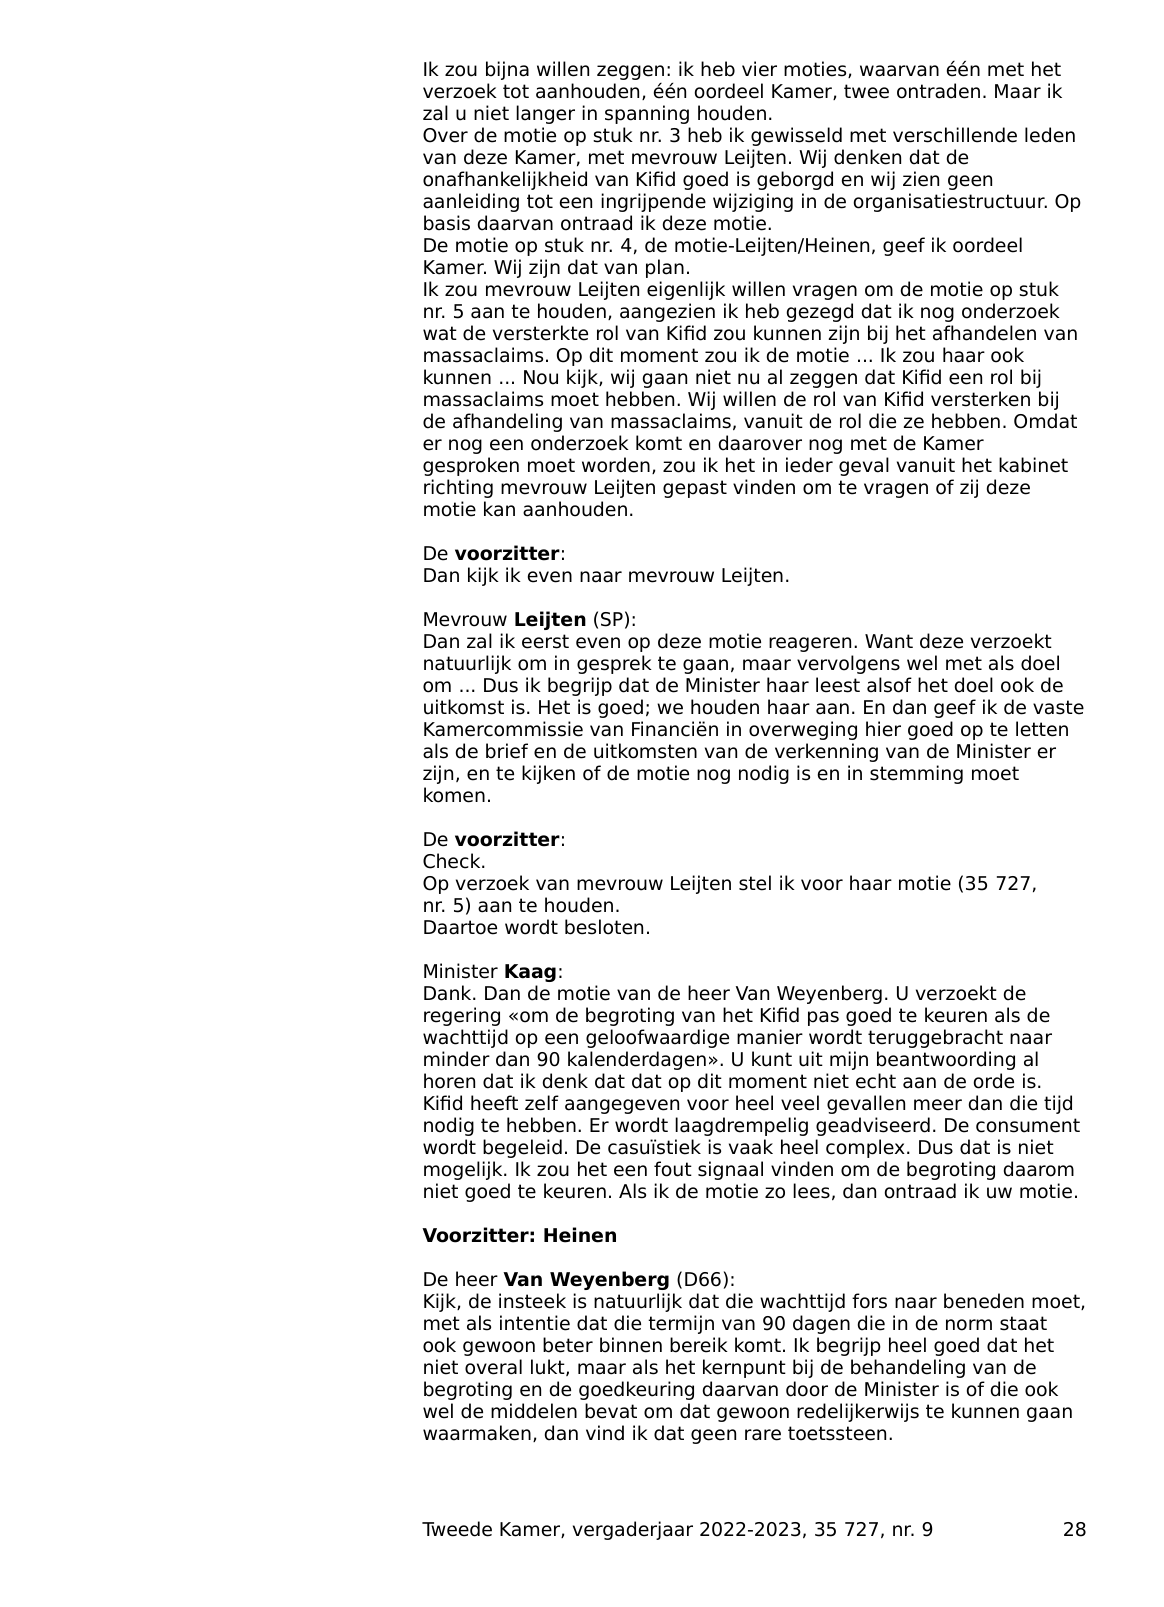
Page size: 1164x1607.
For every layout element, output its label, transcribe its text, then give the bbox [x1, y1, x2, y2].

text Check. [422, 851, 1087, 873]
text Ik zou mevrouw Leijten eigenlijk willen vragen om de motie op stuk nr. 5 aan te houden, aangezien ik heb gezegd dat ik nog onderzoek wat de versterkte rol van Kifid zou kunnen zijn bij het afhandelen van massaclaims. Op dit moment zou ik de motie ... Ik zou haar ook kunnen ... Nou kijk, wij gaan niet nu al zeggen dat Kifid een rol bij massaclaims moet hebben. Wij willen de rol van Kifid versterken bij de afhandeling van massaclaims, vanuit de rol die ze hebben. Omdat er nog een onderzoek komt en daarover nog met de Kamer gesproken moet worden, zou ik het in ieder geval vanuit het kabinet richting mevrouw Leijten gepast vinden om te vragen of zij deze motie kan aanhouden. [422, 279, 1087, 521]
text De motie op stuk nr. 4, de motie-Leijten/Heinen, geef ik oordeel Kamer. Wij zijn dat van plan. [422, 235, 1087, 279]
text Over de motie op stuk nr. 3 heb ik gewisseld met verschillende leden van deze Kamer, met mevrouw Leijten. Wij denken dat de onafhankelijkheid van Kifid goed is geborgd en wij zien geen aanleiding tot een ingrijpende wijziging in de organisatiestructuur. Op basis daarvan ontraad ik deze motie. [422, 125, 1087, 235]
text Op verzoek van mevrouw Leijten stel ik voor haar motie (35 727, nr. 5) aan te houden. [422, 873, 1087, 917]
text De voorzitter: [422, 829, 1087, 851]
text Minister Kaag: [422, 961, 1087, 983]
text Kijk, de insteek is natuurlijk dat die wachttijd fors naar beneden moet, met als intentie dat die termijn van 90 dagen die in de norm staat ook gewoon beter binnen bereik komt. Ik begrijp heel goed dat het niet overal lukt, maar als het kernpunt bij de behandeling van de begroting en de goedkeuring daarvan door de Minister is of die ook wel de middelen bevat om dat gewoon redelijkerwijs te kunnen gaan waarmaken, dan vind ik dat geen rare toetssteen. [422, 1291, 1087, 1445]
text Mevrouw Leijten (SP): [422, 609, 1087, 631]
text Daartoe wordt besloten. [422, 917, 1087, 939]
text Dank. Dan de motie van de heer Van Weyenberg. U verzoekt de regering «om de begroting van het Kifid pas goed te keuren als de wachttijd op een geloofwaardige manier wordt teruggebracht naar minder dan 90 kalenderdagen». U kunt uit mijn beantwoording al horen dat ik denk dat dat op dit moment niet echt aan de orde is. Kifid heeft zelf aangegeven voor heel veel gevallen meer dan die tijd nodig te hebben. Er wordt laagdrempelig geadviseerd. De consument wordt begeleid. De casuïstiek is vaak heel complex. Dus dat is niet mogelijk. Ik zou het een fout signaal vinden om de begroting daarom niet goed te keuren. Als ik de motie zo lees, dan ontraad ik uw motie. [422, 983, 1087, 1203]
text Ik zou bijna willen zeggen: ik heb vier moties, waarvan één met het verzoek tot aanhouden, één oordeel Kamer, twee ontraden. Maar ik zal u niet langer in spanning houden. [422, 59, 1087, 125]
text Dan zal ik eerst even op deze motie reageren. Want deze verzoekt natuurlijk om in gesprek te gaan, maar vervolgens wel met als doel om ... Dus ik begrijp dat de Minister haar leest alsof het doel ook de uitkomst is. Het is goed; we houden haar aan. En dan geef ik de vaste Kamercommissie van Financiën in overweging hier goed op te letten als de brief en de uitkomsten van de verkenning van de Minister er zijn, en te kijken of de motie nog nodig is en in stemming moet komen. [422, 631, 1087, 807]
subtitle Voorzitter: Heinen [422, 1225, 1087, 1247]
text De voorzitter: [422, 543, 1087, 565]
text Dan kijk ik even naar mevrouw Leijten. [422, 565, 1087, 587]
text De heer Van Weyenberg (D66): [422, 1269, 1087, 1291]
